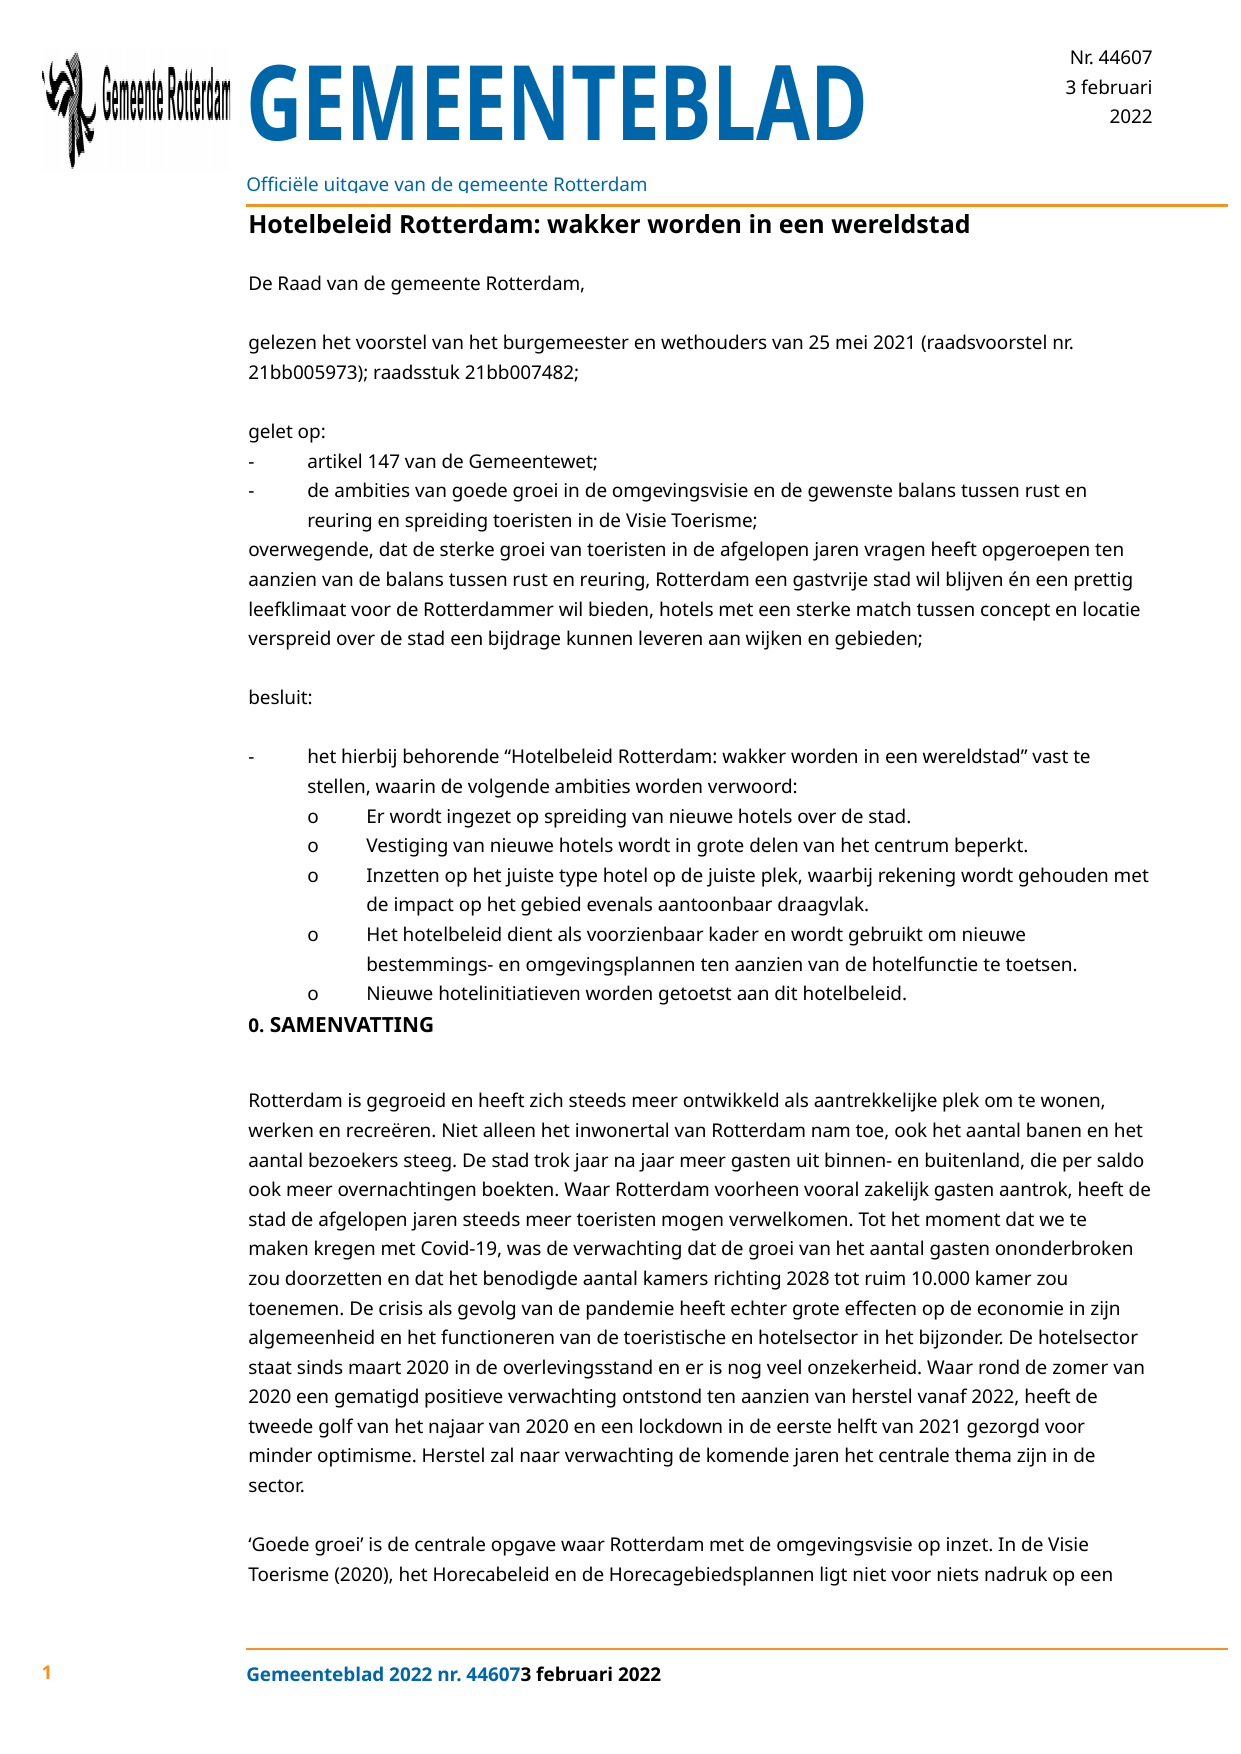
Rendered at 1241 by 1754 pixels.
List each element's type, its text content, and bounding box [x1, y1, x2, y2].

list Vestiging van nieuwe hotels wordt in grote delen van het centrum beperkt. [307, 832, 1152, 858]
text Rotterdam is gegroeid en heeft zich steeds meer ontwikkeld als aantrekkelijke plek om te wonen, werken en recreëren. Niet alleen het inwonertal van Rotterdam nam toe, ook het aantal banen en het aantal bezoekers steeg. De stad trok jaar na jaar meer gasten uit binnen- en buitenland, die per saldo ook meer overnachtingen boekten. Waar Rotterdam voorheen vooral zakelijk gasten aantrok, heeft de stad de afgelopen jaren steeds meer toeristen mogen verwelkomen. Tot het moment dat we te maken kregen met Covid-19, was de verwachting dat de groei van het aantal gasten ononderbroken zou doorzetten en dat het benodigde aantal kamers richting 2028 tot ruim 10.000 kamer zou toenemen. De crisis als gevolg van de pandemie heeft echter grote effecten op de economie in zijn algemeenheid en het functioneren van de toeristische en hotelsector in het bijzonder. De hotelsector staat sinds maart 2020 in de overlevingsstand en er is nog veel onzekerheid. Waar rond de zomer van 2020 een gematigd positieve verwachting ontstond ten aanzien van herstel vanaf 2022, heeft de tweede golf van het najaar van 2020 en een lockdown in de eerste helft van 2021 gezorgd voor minder optimisme. Herstel zal naar verwachting de komende jaren het centrale thema zijn in de sector. [248, 1088, 1152, 1498]
text ‘Goede groei’ is de centrale opgave waar Rotterdam met de omgevingsvisie op inzet. In de Visie Toerisme (2020), het Horecabeleid en de Horecagebiedsplannen ligt niet voor niets nadruk op een [248, 1531, 1152, 1587]
list Inzetten op het juiste type hotel op de juiste plek, waarbij rekening wordt gehouden met de impact op het gebied evenals aantoonbaar draagvlak. [307, 862, 1152, 917]
list de ambities van goede groei in de omgevingsvisie en de gewenste balans tussen rust en reuring en spreiding toeristen in de Visie Toerisme; [248, 477, 1152, 533]
list artikel 147 van de Gemeentewet; [248, 448, 1152, 473]
text Hotelbeleid Rotterdam: wakker worden in een wereldstad [248, 207, 1152, 241]
list Er wordt ingezet op spreiding van nieuwe hotels over de stad. [307, 803, 1152, 828]
text overwegende, dat de sterke groei van toeristen in de afgelopen jaren vragen heeft opgeroepen ten aanzien van de balans tussen rust en reuring, Rotterdam een gastvrije stad wil blijven én een prettig leefklimaat voor de Rotterdammer wil bieden, hotels met een sterke match tussen concept en locatie verspreid over de stad een bijdrage kunnen leveren aan wijken en gebieden; [248, 537, 1152, 651]
text gelezen het voorstel van het burgemeester en wethouders van 25 mei 2021 (raadsvoorstel nr. 21bb005973); raadsstuk 21bb007482; [248, 329, 1152, 385]
picture [41, 47, 231, 172]
text 0. SAMENVATTING [248, 1010, 1152, 1038]
list Het hotelbeleid dient als voorzienbaar kader en wordt gebruikt om nieuwe bestemmings- en omgevingsplannen ten aanzien van de hotelfunctie te toetsen. [307, 921, 1152, 976]
text gelet op: [248, 418, 1152, 444]
list het hierbij behorende “Hotelbeleid Rotterdam: wakker worden in een wereldstad” vast te stellen, waarin de volgende ambities worden verwoord: [248, 744, 1152, 799]
list Nieuwe hotelinitiatieven worden getoetst aan dit hotelbeleid. [307, 980, 1152, 1006]
text De Raad van de gemeente Rotterdam, [248, 270, 1152, 296]
text besluit: [248, 684, 1152, 710]
